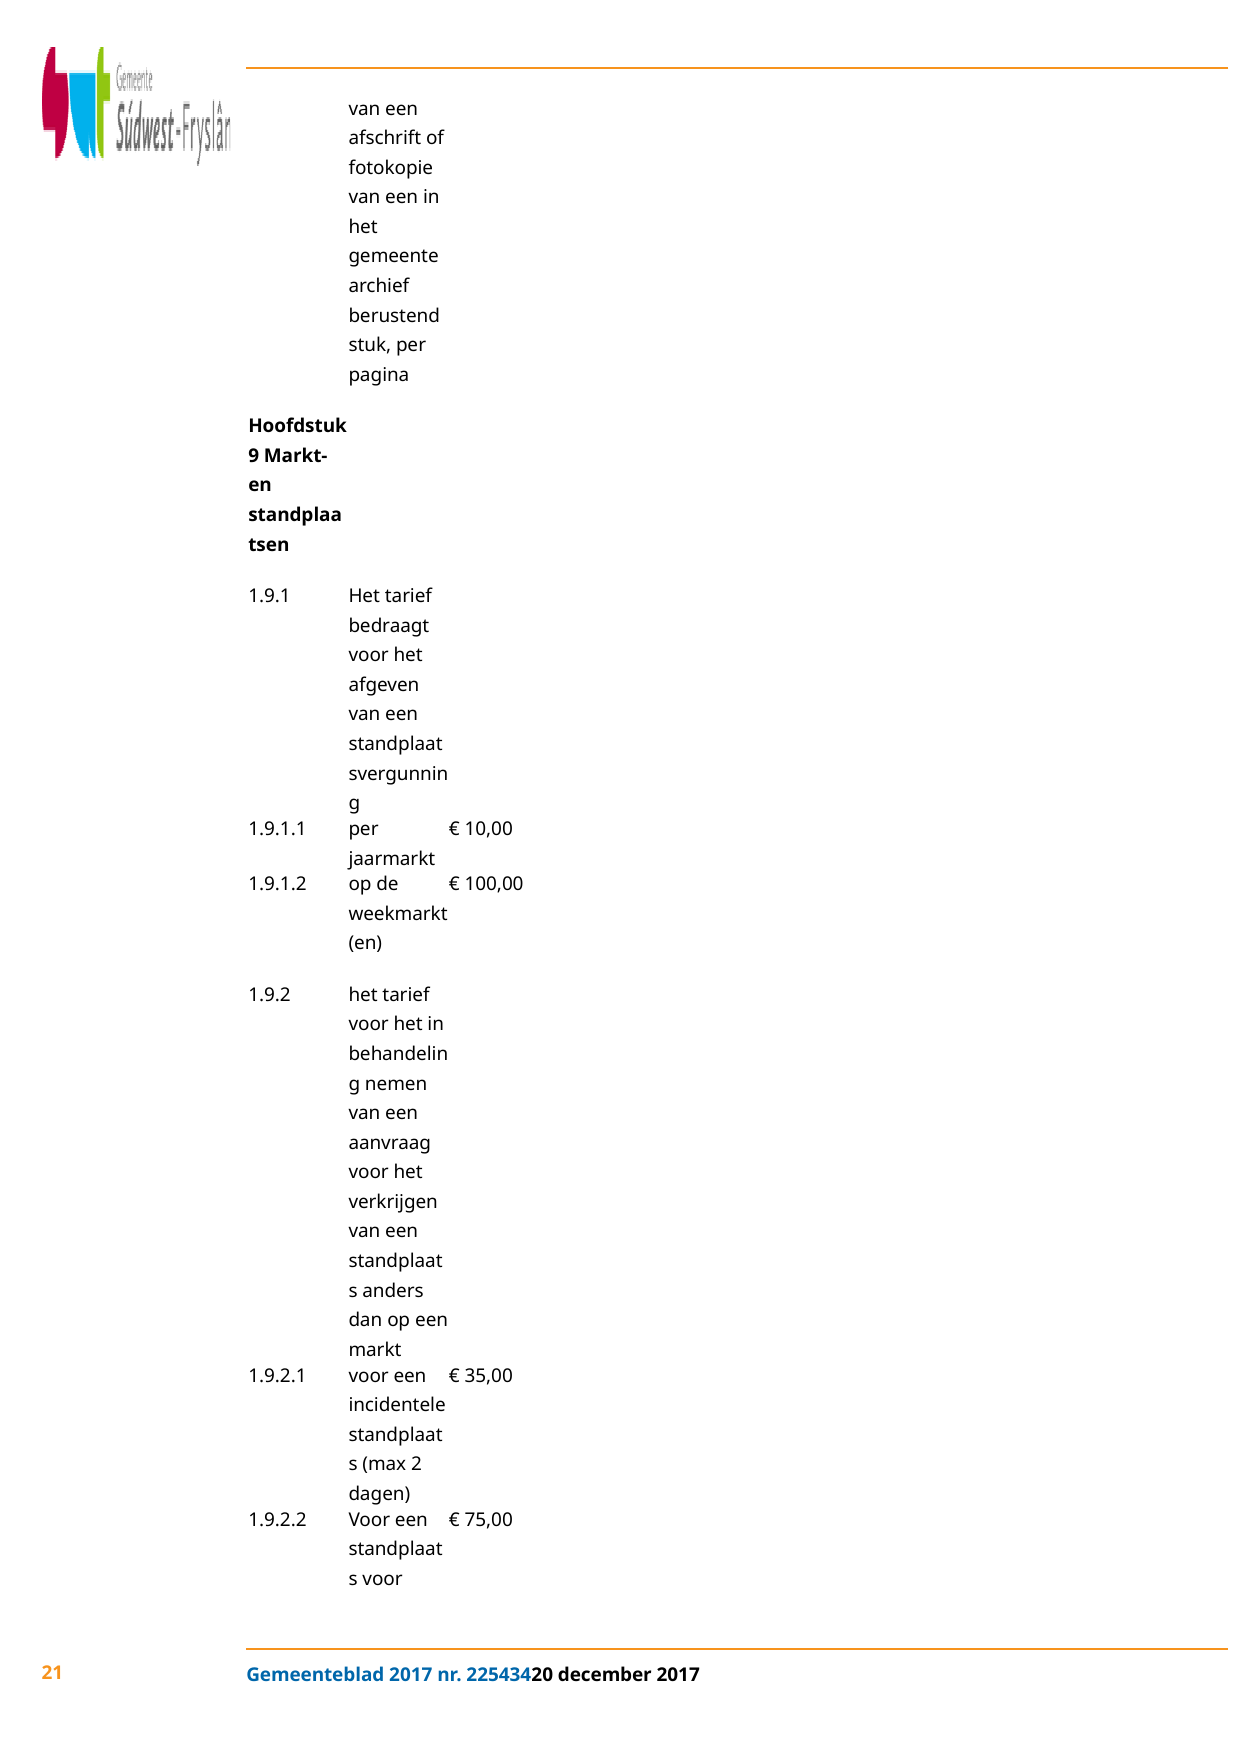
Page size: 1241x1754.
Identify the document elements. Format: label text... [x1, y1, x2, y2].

table_cell 1.9.1.1 [248, 815, 348, 870]
table_cell 1.9.1.2 [248, 870, 348, 955]
table_cell € 100,00 [449, 870, 549, 955]
table_cell [348, 557, 449, 582]
table_cell 1.9.2.2 [248, 1506, 348, 1591]
table_cell Hoofdstuk 9 Markt- en standplaatsen [248, 413, 348, 557]
table_cell van een afschrift of fotokopie van een in het gemeentearchief berustend stuk, per pagina [348, 95, 449, 387]
table_cell op de weekmarkt(en) [348, 870, 449, 955]
table_cell [449, 582, 549, 815]
table_cell 1.9.1 [248, 582, 348, 815]
table_cell 1.9.2.1 [248, 1362, 348, 1506]
table_cell [248, 95, 348, 387]
table_cell [449, 557, 549, 582]
table_cell [348, 387, 449, 412]
table_cell [248, 955, 348, 981]
table_cell [248, 387, 348, 412]
table_cell [549, 387, 649, 412]
table_cell [449, 387, 549, 412]
table_cell voor een incidentele standplaats (max 2 dagen) [348, 1362, 449, 1506]
table_cell [248, 557, 348, 582]
picture [41, 47, 231, 172]
table_cell [750, 387, 850, 412]
table_cell [348, 955, 449, 981]
table_cell € 10,00 [449, 815, 549, 870]
table_cell [449, 981, 549, 1362]
table_cell het tarief voor het in behandeling nemen van een aanvraag voor het verkrijgen van een standplaats anders dan op een markt [348, 981, 449, 1362]
table_cell per jaarmarkt [348, 815, 449, 870]
table_cell [650, 387, 750, 412]
table_cell Het tarief bedraagt voor het afgeven van een standplaatsvergunning [348, 582, 449, 815]
table_cell 1.9.2 [248, 981, 348, 1362]
table_cell € 75,00 [449, 1506, 549, 1591]
table_cell Voor een standplaats voor [348, 1506, 449, 1591]
table_cell [449, 955, 549, 981]
table_cell [449, 95, 549, 387]
table_cell € 35,00 [449, 1362, 549, 1506]
